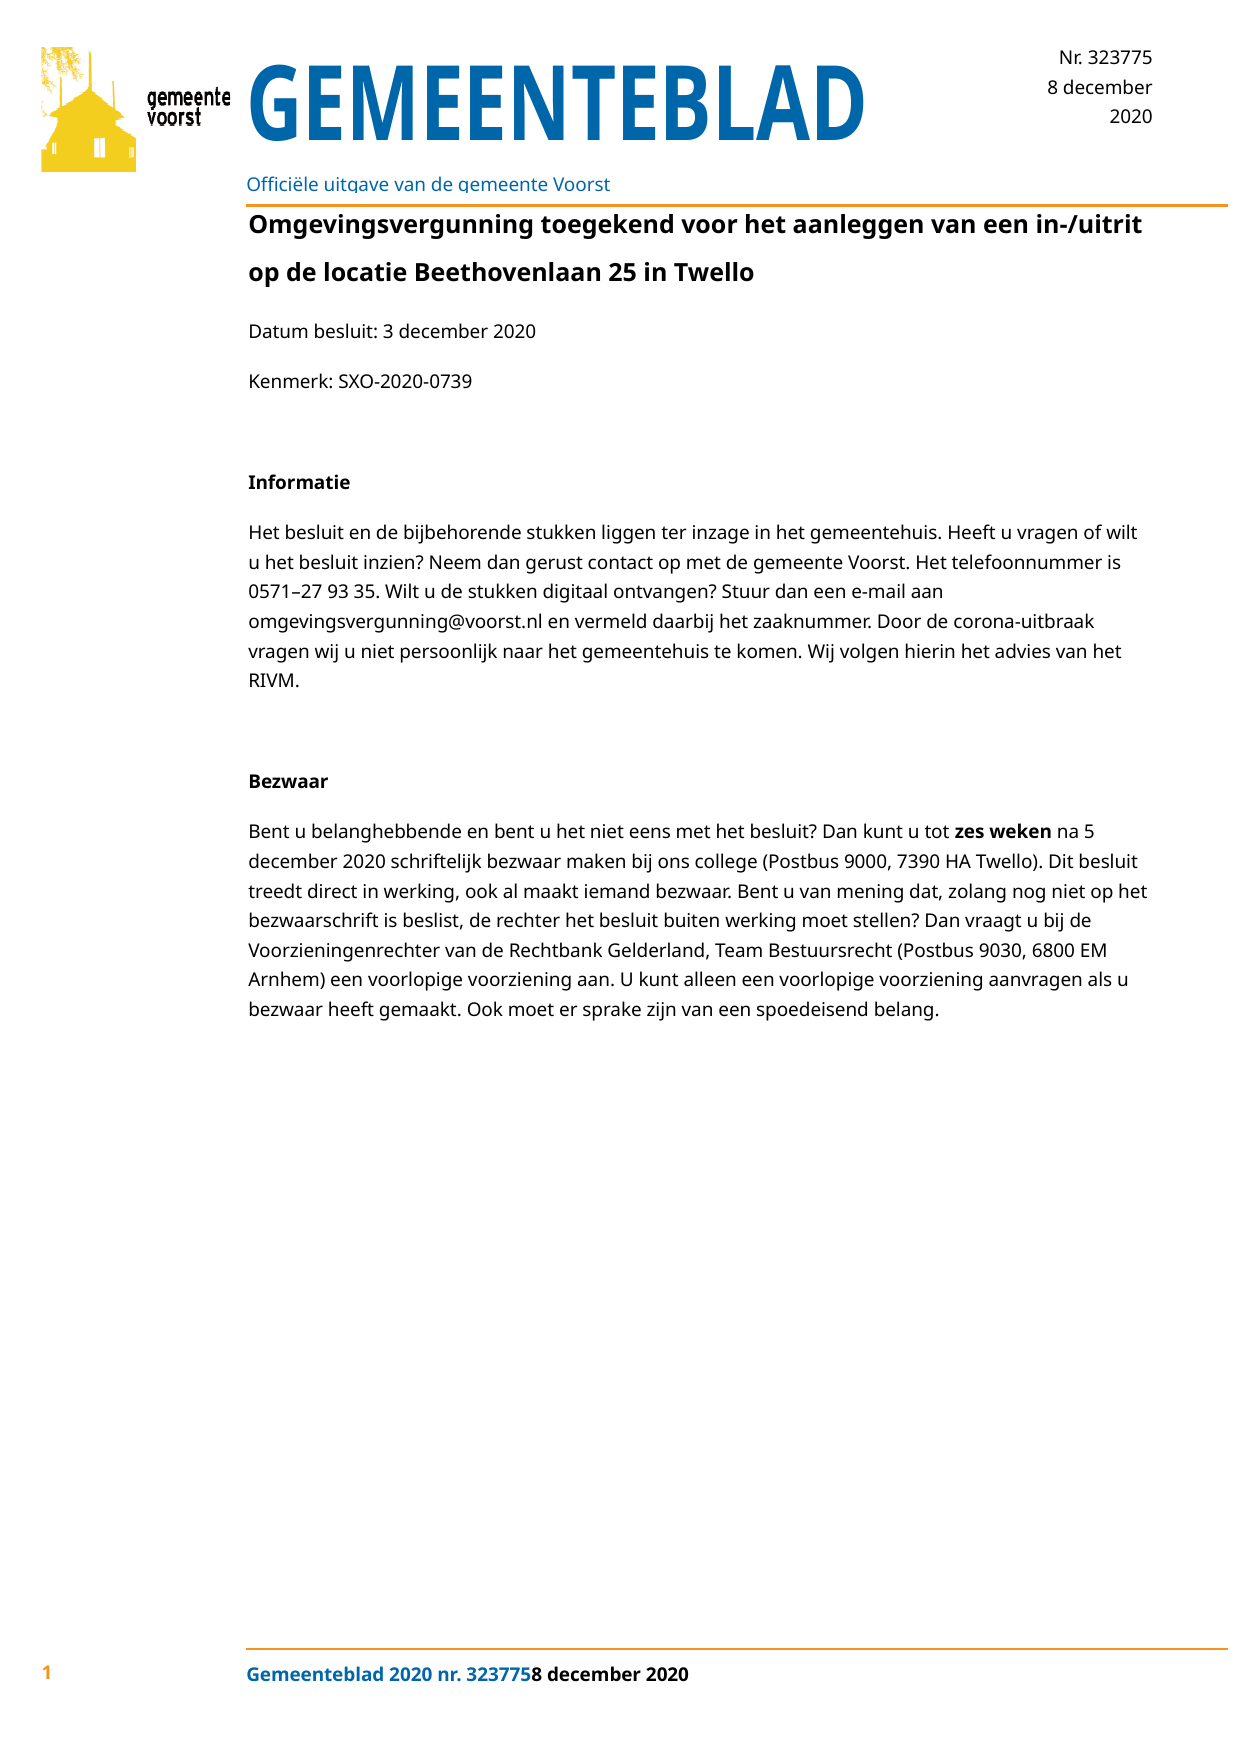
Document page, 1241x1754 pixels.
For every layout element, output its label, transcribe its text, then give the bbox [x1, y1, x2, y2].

text Omgevingsvergunning toegekend voor het aanleggen van een in-/uitrit op de locatie Beethovenlaan 25 in Twello [248, 207, 1152, 288]
text Datum besluit: 3 december 2020 [248, 318, 1152, 344]
text Het besluit en de bijbehorende stukken liggen ter inzage in het gemeentehuis. Heeft u vragen of wilt u het besluit inzien? Neem dan gerust contact op met de gemeente Voorst. Het telefoonnummer is 0571–27 93 35. Wilt u de stukken digitaal ontvangen? Stuur dan een e-mail aan omgevingsvergunning@voorst.nl en vermeld daarbij het zaaknummer. Door de corona-uitbraak vragen wij u niet persoonlijk naar het gemeentehuis te komen. Wij volgen hierin het advies van het RIVM. [248, 519, 1152, 693]
picture [41, 47, 231, 172]
text Bezwaar [248, 768, 1152, 794]
text Informatie [248, 469, 1152, 495]
text Kenmerk: SXO-2020-0739 [248, 368, 1152, 394]
text Bent u belanghebbende en bent u het niet eens met het besluit? Dan kunt u tot zes weken na 5 december 2020 schriftelijk bezwaar maken bij ons college (Postbus 9000, 7390 HA Twello). Dit besluit treedt direct in werking, ook al maakt iemand bezwaar. Bent u van mening dat, zolang nog niet op het bezwaarschrift is beslist, de rechter het besluit buiten werking moet stellen? Dan vraagt u bij de Voorzieningenrechter van de Rechtbank Gelderland, Team Bestuursrecht (Postbus 9030, 6800 EM Arnhem) een voorlopige voorziening aan. U kunt alleen een voorlopige voorziening aanvragen als u bezwaar heeft gemaakt. Ook moet er sprake zijn van een spoedeisend belang. [248, 819, 1152, 1022]
